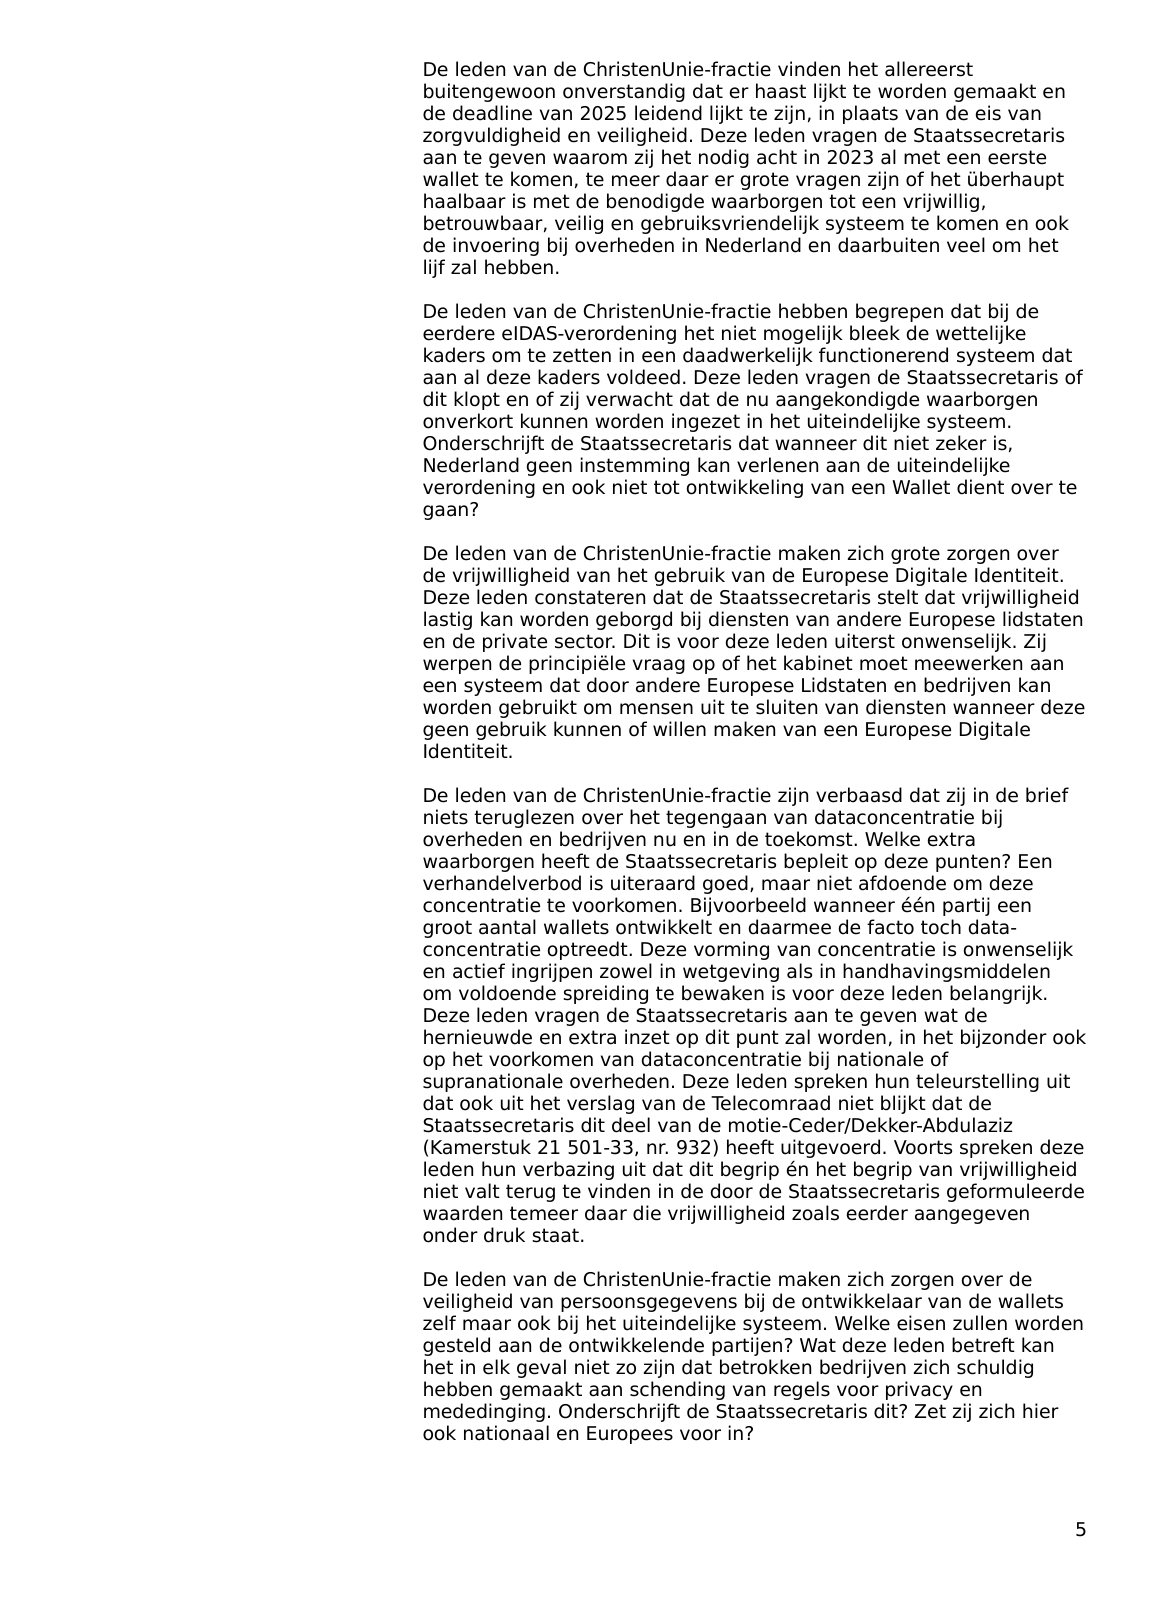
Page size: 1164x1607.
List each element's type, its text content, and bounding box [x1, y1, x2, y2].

text De leden van de ChristenUnie-fractie vinden het allereerst buitengewoon onverstandig dat er haast lijkt te worden gemaakt en de deadline van 2025 leidend lijkt te zijn, in plaats van de eis van zorgvuldigheid en veiligheid. Deze leden vragen de Staatssecretaris aan te geven waarom zij het nodig acht in 2023 al met een eerste wallet te komen, te meer daar er grote vragen zijn of het überhaupt haalbaar is met de benodigde waarborgen tot een vrijwillig, betrouwbaar, veilig en gebruiksvriendelijk systeem te komen en ook de invoering bij overheden in Nederland en daarbuiten veel om het lijf zal hebben. [422, 59, 1087, 279]
text De leden van de ChristenUnie-fractie zijn verbaasd dat zij in de brief niets teruglezen over het tegengaan van dataconcentratie bij overheden en bedrijven nu en in de toekomst. Welke extra waarborgen heeft de Staatssecretaris bepleit op deze punten? Een verhandelverbod is uiteraard goed, maar niet afdoende om deze concentratie te voorkomen. Bijvoorbeeld wanneer één partij een groot aantal wallets ontwikkelt en daarmee de facto toch data-concentratie optreedt. Deze vorming van concentratie is onwenselijk en actief ingrijpen zowel in wetgeving als in handhavingsmiddelen om voldoende spreiding te bewaken is voor deze leden belangrijk. Deze leden vragen de Staatssecretaris aan te geven wat de hernieuwde en extra inzet op dit punt zal worden, in het bijzonder ook op het voorkomen van dataconcentratie bij nationale of supranationale overheden. Deze leden spreken hun teleurstelling uit dat ook uit het verslag van de Telecomraad niet blijkt dat de Staatssecretaris dit deel van de motie-Ceder/Dekker-Abdulaziz (Kamerstuk 21 501-33, nr. 932) heeft uitgevoerd. Voorts spreken deze leden hun verbazing uit dat dit begrip én het begrip van vrijwilligheid niet valt terug te vinden in de door de Staatssecretaris geformuleerde waarden temeer daar die vrijwilligheid zoals eerder aangegeven onder druk staat. [422, 785, 1087, 1247]
text De leden van de ChristenUnie-fractie hebben begrepen dat bij de eerdere eIDAS-verordening het niet mogelijk bleek de wettelijke kaders om te zetten in een daadwerkelijk functionerend systeem dat aan al deze kaders voldeed. Deze leden vragen de Staatssecretaris of dit klopt en of zij verwacht dat de nu aangekondigde waarborgen onverkort kunnen worden ingezet in het uiteindelijke systeem. Onderschrijft de Staatssecretaris dat wanneer dit niet zeker is, Nederland geen instemming kan verlenen aan de uiteindelijke verordening en ook niet tot ontwikkeling van een Wallet dient over te gaan? [422, 301, 1087, 521]
text De leden van de ChristenUnie-fractie maken zich grote zorgen over de vrijwilligheid van het gebruik van de Europese Digitale Identiteit. Deze leden constateren dat de Staatssecretaris stelt dat vrijwilligheid lastig kan worden geborgd bij diensten van andere Europese lidstaten en de private sector. Dit is voor deze leden uiterst onwenselijk. Zij werpen de principiële vraag op of het kabinet moet meewerken aan een systeem dat door andere Europese Lidstaten en bedrijven kan worden gebruikt om mensen uit te sluiten van diensten wanneer deze geen gebruik kunnen of willen maken van een Europese Digitale Identiteit. [422, 543, 1087, 763]
text De leden van de ChristenUnie-fractie maken zich zorgen over de veiligheid van persoonsgegevens bij de ontwikkelaar van de wallets zelf maar ook bij het uiteindelijke systeem. Welke eisen zullen worden gesteld aan de ontwikkelende partijen? Wat deze leden betreft kan het in elk geval niet zo zijn dat betrokken bedrijven zich schuldig hebben gemaakt aan schending van regels voor privacy en mededinging. Onderschrijft de Staatssecretaris dit? Zet zij zich hier ook nationaal en Europees voor in? [422, 1269, 1087, 1444]
